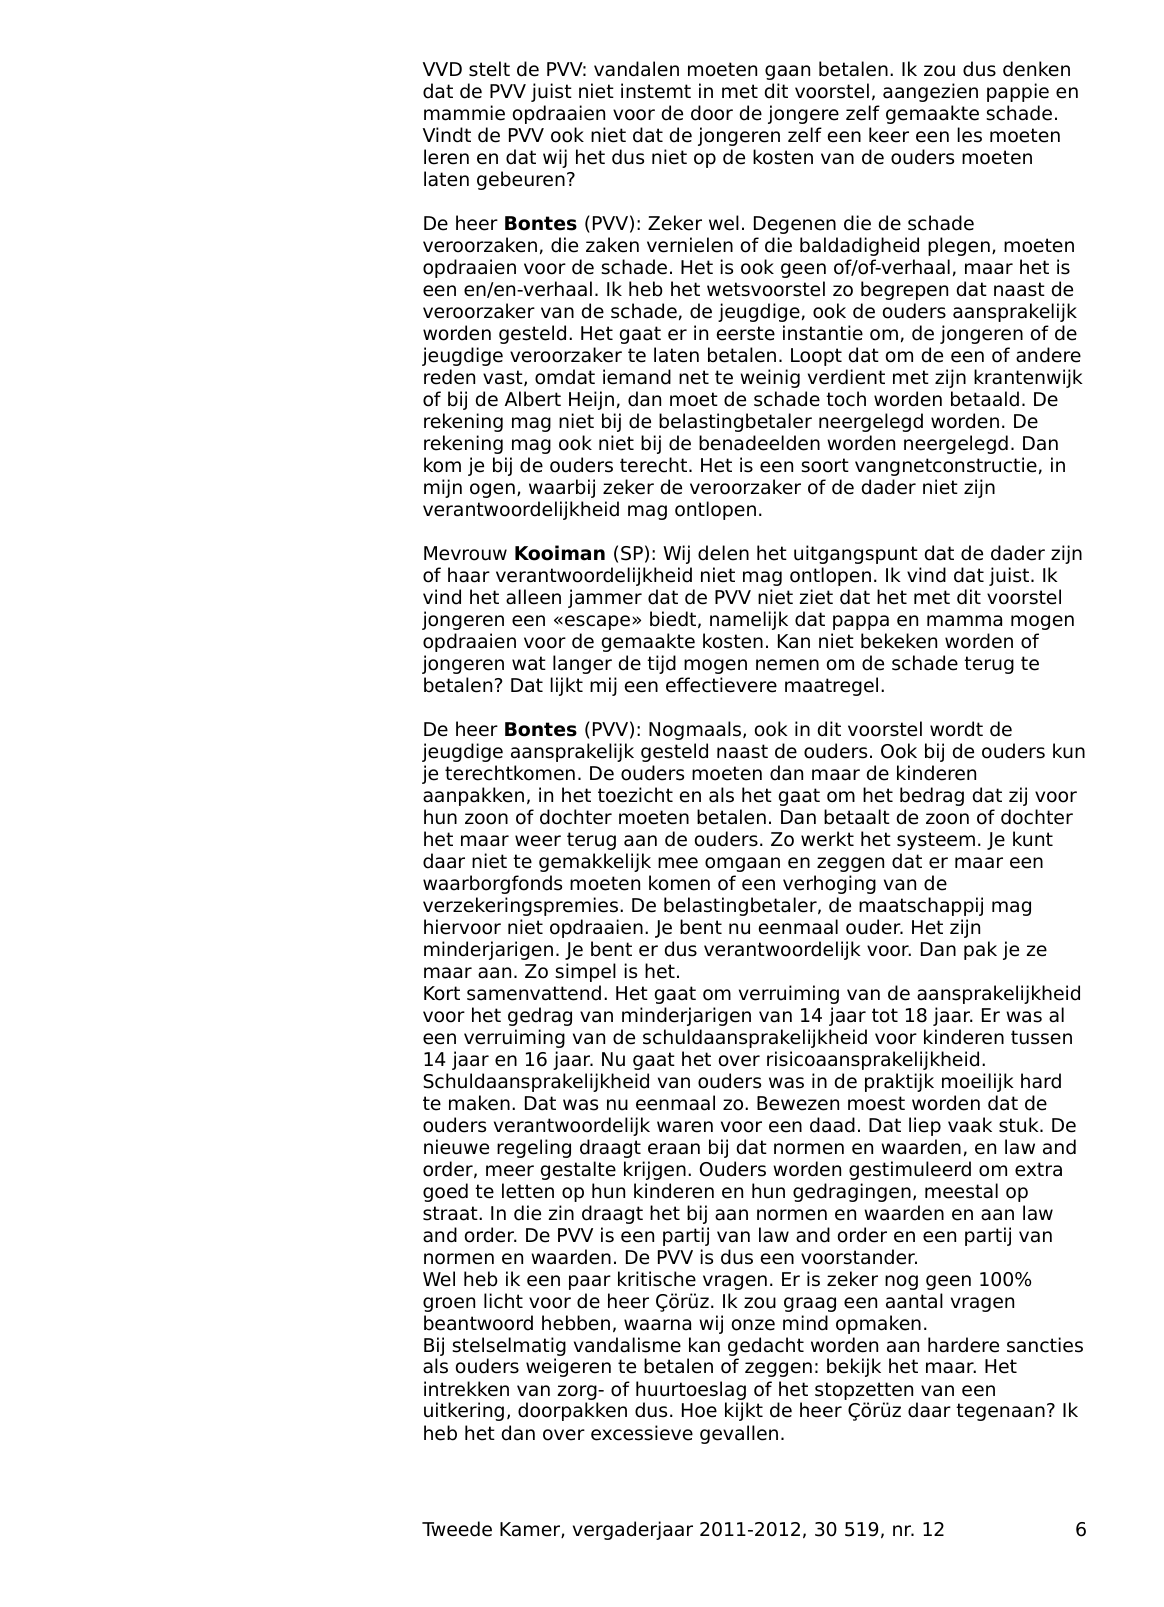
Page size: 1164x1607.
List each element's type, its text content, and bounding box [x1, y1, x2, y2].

text Kort samenvattend. Het gaat om verruiming van de aansprakelijkheid voor het gedrag van minderjarigen van 14 jaar tot 18 jaar. Er was al een verruiming van de schuldaansprakelijkheid voor kinderen tussen 14 jaar en 16 jaar. Nu gaat het over risicoaansprakelijkheid. Schuldaansprakelijkheid van ouders was in de praktijk moeilijk hard te maken. Dat was nu eenmaal zo. Bewezen moest worden dat de ouders verantwoordelijk waren voor een daad. Dat liep vaak stuk. De nieuwe regeling draagt eraan bij dat normen en waarden, en law and order, meer gestalte krijgen. Ouders worden gestimuleerd om extra goed te letten op hun kinderen en hun gedragingen, meestal op straat. In die zin draagt het bij aan normen en waarden en aan law and order. De PVV is een partij van law and order en een partij van normen en waarden. De PVV is dus een voorstander. [422, 983, 1087, 1268]
text Mevrouw Kooiman (SP): Wij delen het uitgangspunt dat de dader zijn of haar verantwoordelijkheid niet mag ontlopen. Ik vind dat juist. Ik vind het alleen jammer dat de PVV niet ziet dat het met dit voorstel jongeren een «escape» biedt, namelijk dat pappa en mamma mogen opdraaien voor de gemaakte kosten. Kan niet bekeken worden of jongeren wat langer de tijd mogen nemen om de schade terug te betalen? Dat lijkt mij een effectievere maatregel. [422, 543, 1087, 697]
text Bij stelselmatig vandalisme kan gedacht worden aan hardere sancties als ouders weigeren te betalen of zeggen: bekijk het maar. Het intrekken van zorg- of huurtoeslag of het stopzetten van een uitkering, doorpakken dus. Hoe kijkt de heer Çörüz daar tegenaan? Ik heb het dan over excessieve gevallen. [422, 1334, 1087, 1444]
text De heer Bontes (PVV): Nogmaals, ook in dit voorstel wordt de jeugdige aansprakelijk gesteld naast de ouders. Ook bij de ouders kun je terechtkomen. De ouders moeten dan maar de kinderen aanpakken, in het toezicht en als het gaat om het bedrag dat zij voor hun zoon of dochter moeten betalen. Dan betaalt de zoon of dochter het maar weer terug aan de ouders. Zo werkt het systeem. Je kunt daar niet te gemakkelijk mee omgaan en zeggen dat er maar een waarborgfonds moeten komen of een verhoging van de verzekeringspremies. De belastingbetaler, de maatschappij mag hiervoor niet opdraaien. Je bent nu eenmaal ouder. Het zijn minderjarigen. Je bent er dus verantwoordelijk voor. Dan pak je ze maar aan. Zo simpel is het. [422, 719, 1087, 983]
text VVD stelt de PVV: vandalen moeten gaan betalen. Ik zou dus denken dat de PVV juist niet instemt in met dit voorstel, aangezien pappie en mammie opdraaien voor de door de jongere zelf gemaakte schade. Vindt de PVV ook niet dat de jongeren zelf een keer een les moeten leren en dat wij het dus niet op de kosten van de ouders moeten laten gebeuren? [422, 59, 1087, 191]
text De heer Bontes (PVV): Zeker wel. Degenen die de schade veroorzaken, die zaken vernielen of die baldadigheid plegen, moeten opdraaien voor de schade. Het is ook geen of/of-verhaal, maar het is een en/en-verhaal. Ik heb het wetsvoorstel zo begrepen dat naast de veroorzaker van de schade, de jeugdige, ook de ouders aansprakelijk worden gesteld. Het gaat er in eerste instantie om, de jongeren of de jeugdige veroorzaker te laten betalen. Loopt dat om de een of andere reden vast, omdat iemand net te weinig verdient met zijn krantenwijk of bij de Albert Heijn, dan moet de schade toch worden betaald. De rekening mag niet bij de belastingbetaler neergelegd worden. De rekening mag ook niet bij de benadeelden worden neergelegd. Dan kom je bij de ouders terecht. Het is een soort vangnetconstructie, in mijn ogen, waarbij zeker de veroorzaker of de dader niet zijn verantwoordelijkheid mag ontlopen. [422, 213, 1087, 521]
text Wel heb ik een paar kritische vragen. Er is zeker nog geen 100% groen licht voor de heer Çörüz. Ik zou graag een aantal vragen beantwoord hebben, waarna wij onze mind opmaken. [422, 1268, 1087, 1334]
